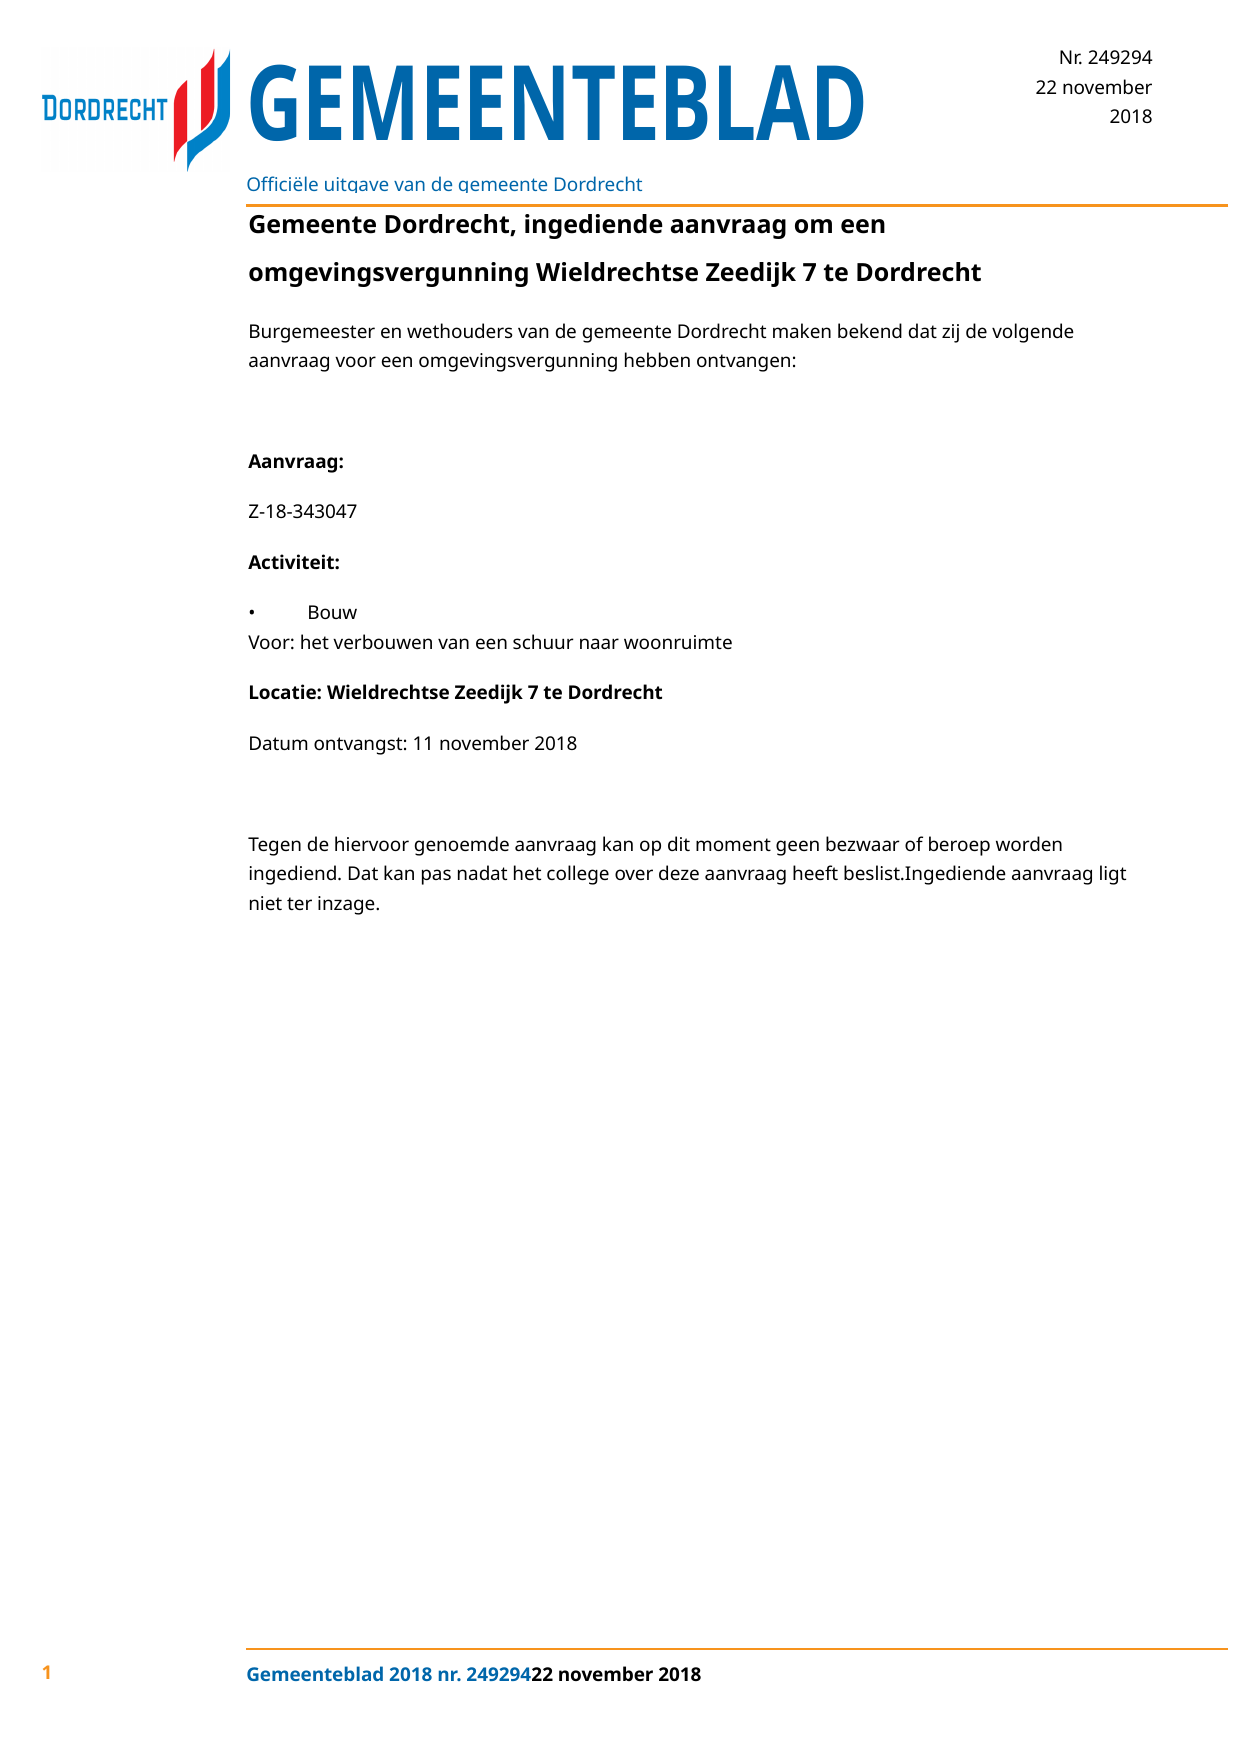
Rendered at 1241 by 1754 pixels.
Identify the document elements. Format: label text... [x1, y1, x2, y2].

text Aanvraag: [248, 448, 1152, 474]
text Gemeente Dordrecht, ingediende aanvraag om een omgevingsvergunning Wieldrechtse Zeedijk 7 te Dordrecht [248, 207, 1152, 288]
text Datum ontvangst: 11 november 2018 [248, 730, 1152, 756]
text Burgemeester en wethouders van de gemeente Dordrecht maken bekend dat zij de volgende aanvraag voor een omgevingsvergunning hebben ontvangen: [248, 318, 1152, 373]
text Tegen de hiervoor genoemde aanvraag kan op dit moment geen bezwaar of beroep worden ingediend. Dat kan pas nadat het college over deze aanvraag heeft beslist.Ingediende aanvraag ligt niet ter inzage. [248, 831, 1152, 916]
text Locatie: Wieldrechtse Zeedijk 7 te Dordrecht [248, 679, 1152, 705]
text Voor: het verbouwen van een schuur naar woonruimte [248, 629, 1152, 655]
picture [41, 47, 231, 172]
text Activiteit: [248, 549, 1152, 575]
list Bouw [248, 599, 1152, 625]
text Z-18-343047 [248, 499, 1152, 524]
